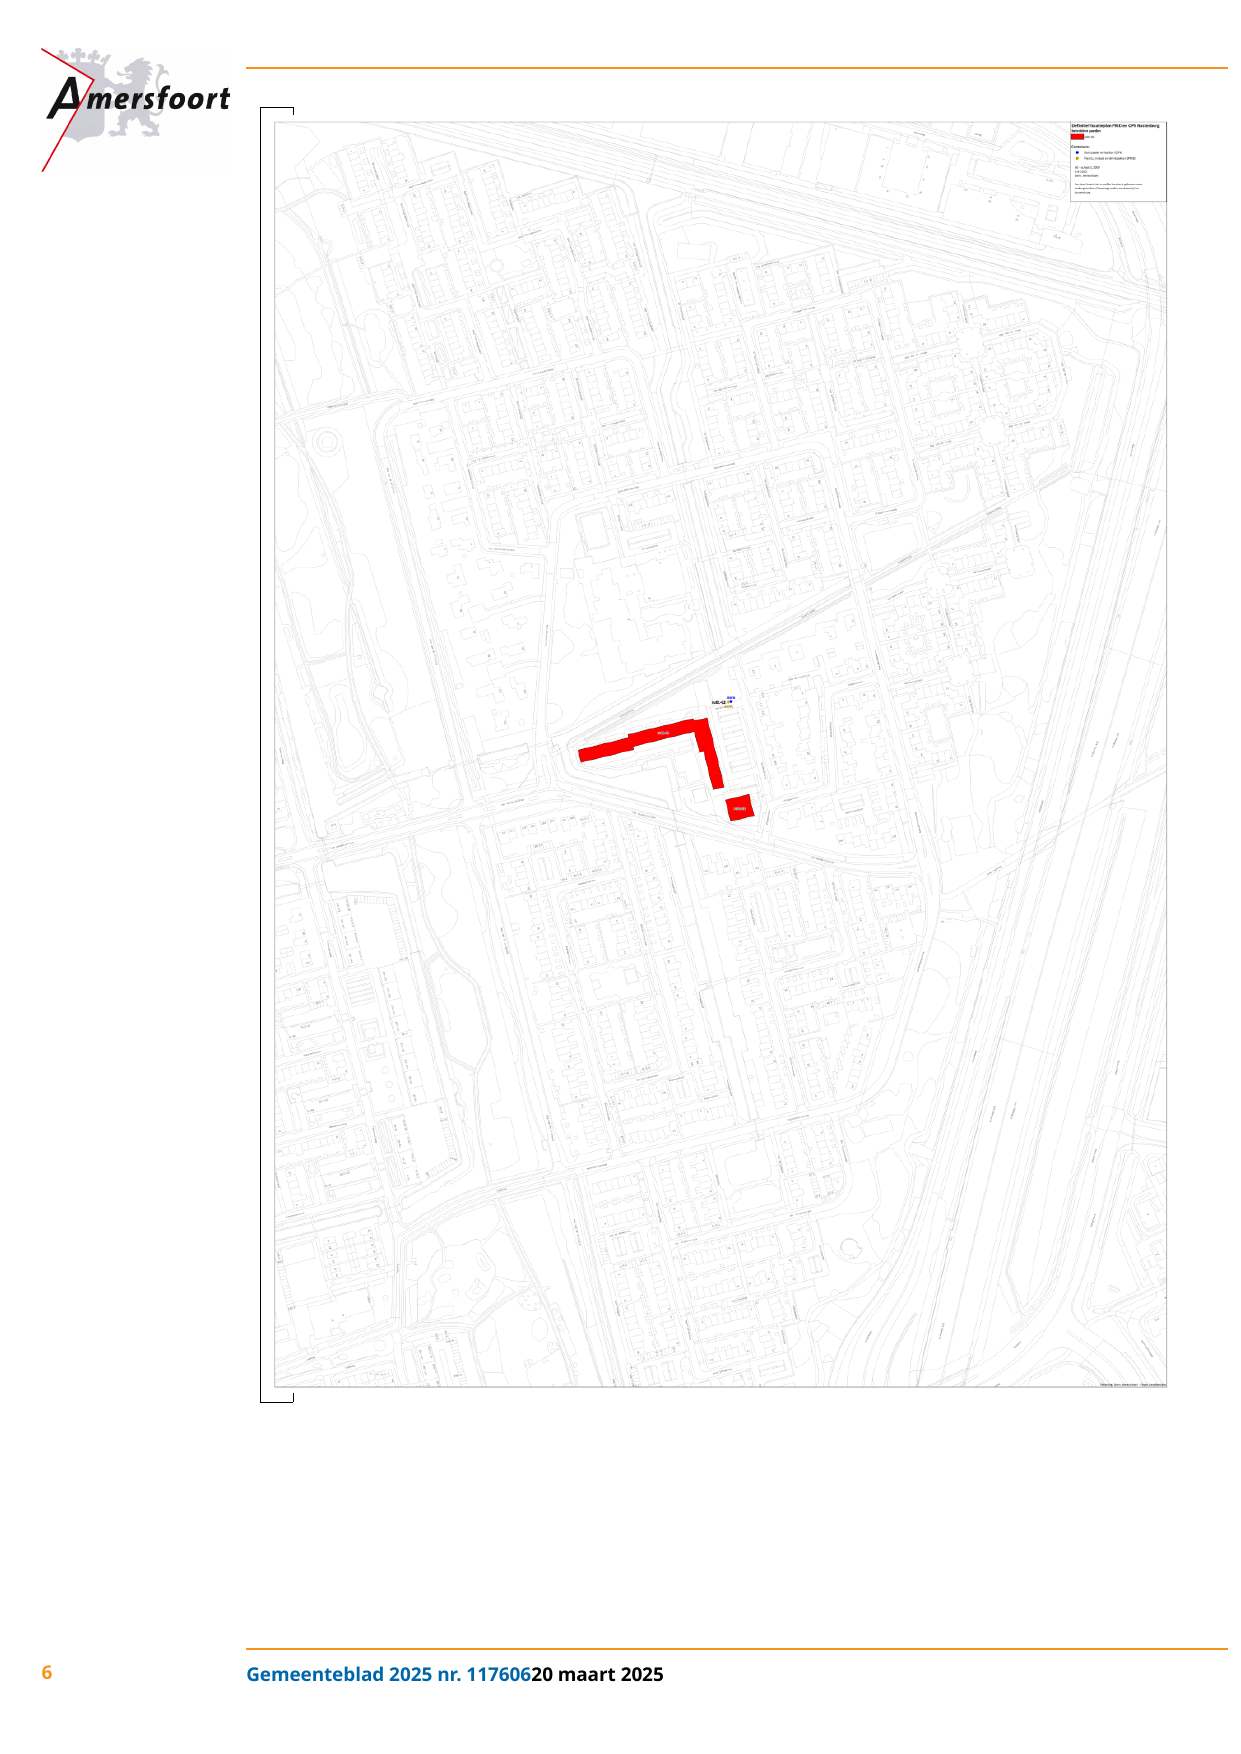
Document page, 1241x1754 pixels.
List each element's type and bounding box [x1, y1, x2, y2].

picture [41, 47, 231, 172]
picture [268, 115, 1173, 1393]
